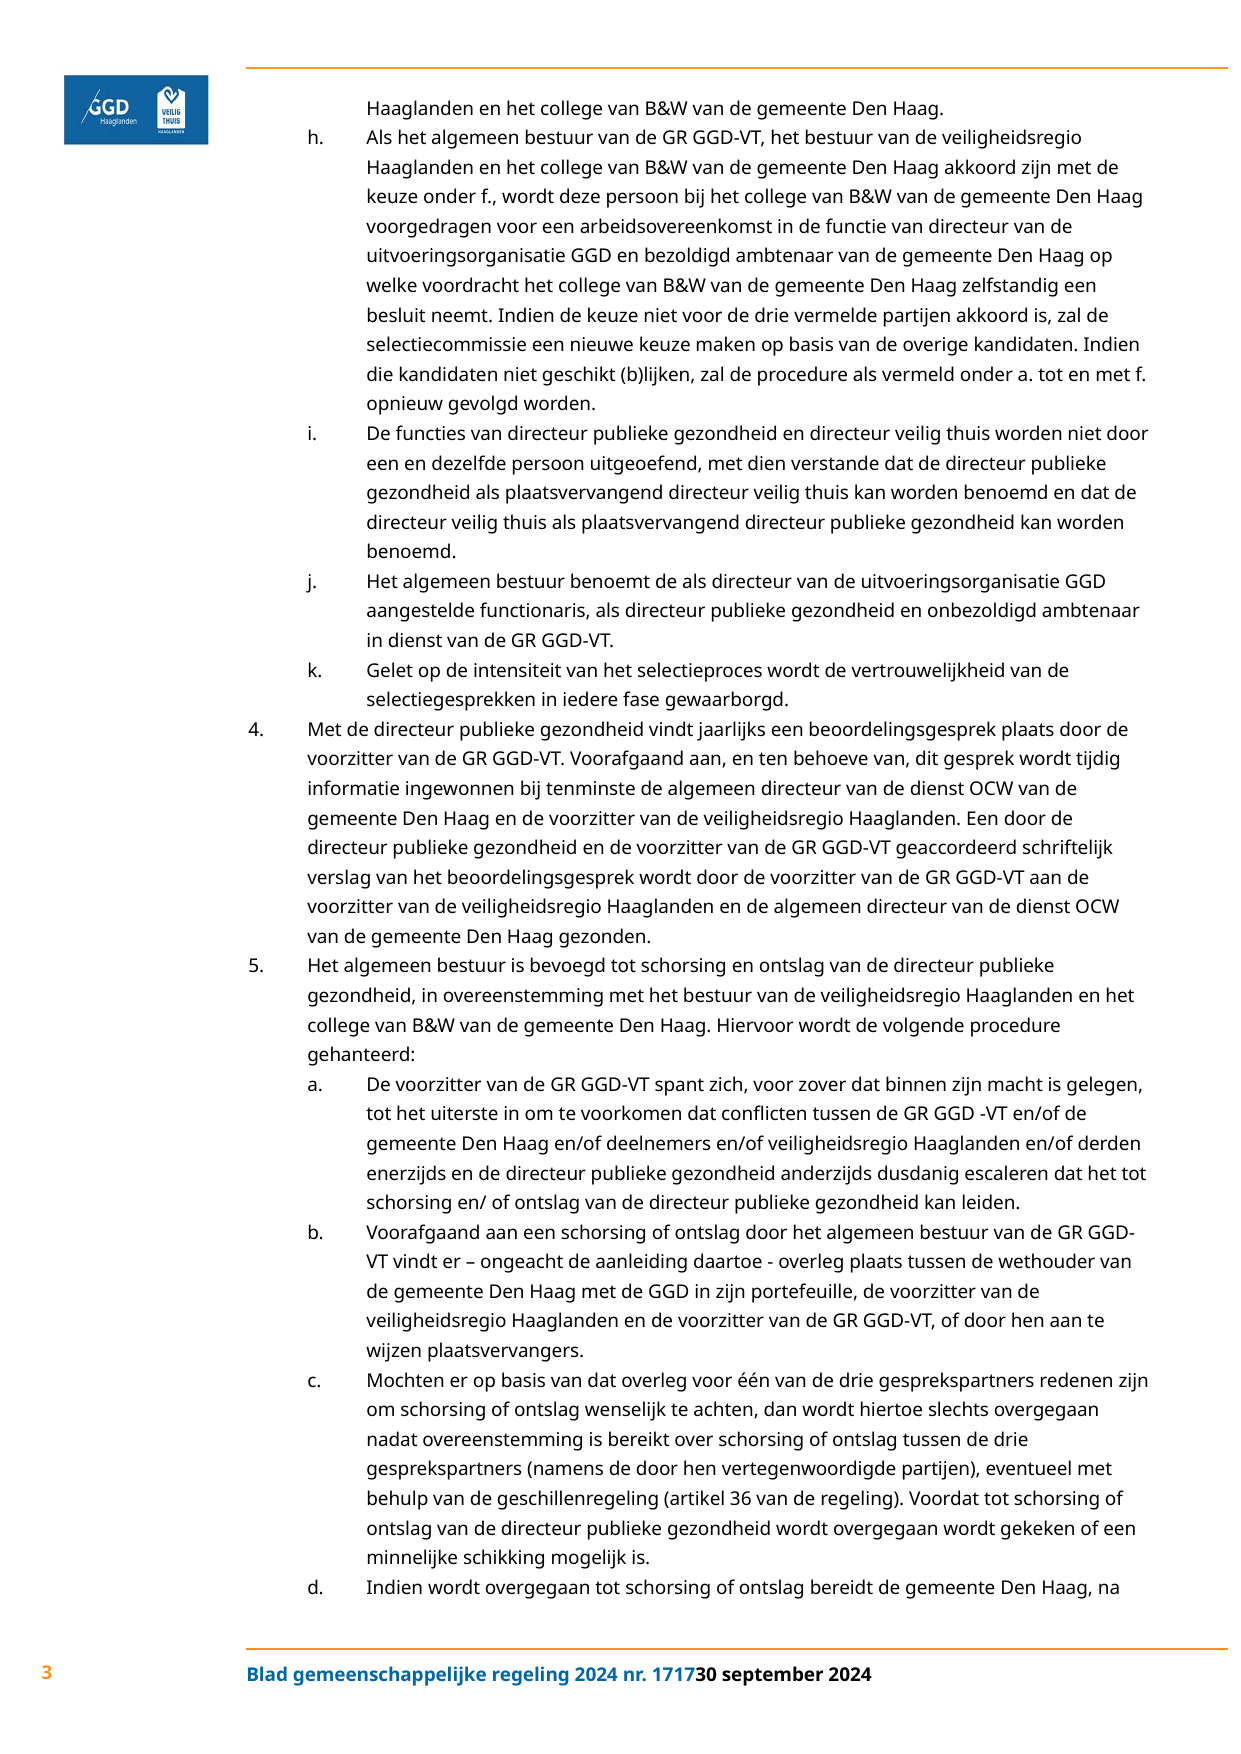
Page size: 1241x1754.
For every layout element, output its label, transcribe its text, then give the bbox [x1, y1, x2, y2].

list Haaglanden en het college van B&W van de gemeente Den Haag. [307, 95, 1152, 121]
list Met de directeur publieke gezondheid vindt jaarlijks een beoordelingsgesprek plaats door de voorzitter van de GR GGD-VT. Voorafgaand aan, en ten behoeve van, dit gesprek wordt tijdig informatie ingewonnen bij tenminste de algemeen directeur van de dienst OCW van de gemeente Den Haag en de voorzitter van de veiligheidsregio Haaglanden. Een door de directeur publieke gezondheid en de voorzitter van de GR GGD-VT geaccordeerd schriftelijk verslag van het beoordelingsgesprek wordt door de voorzitter van de GR GGD-VT aan de voorzitter van de veiligheidsregio Haaglanden en de algemeen directeur van de dienst OCW van de gemeente Den Haag gezonden. [248, 716, 1152, 949]
list Gelet op de intensiteit van het selectieproces wordt de vertrouwelijkheid van de selectiegesprekken in iedere fase gewaarborgd. [307, 657, 1152, 712]
list Mochten er op basis van dat overleg voor één van de drie gesprekspartners redenen zijn om schorsing of ontslag wenselijk te achten, dan wordt hiertoe slechts overgegaan nadat overeenstemming is bereikt over schorsing of ontslag tussen de drie gesprekspartners (namens de door hen vertegenwoordigde partijen), eventueel met behulp van de geschillenregeling (artikel 36 van de regeling). Voordat tot schorsing of ontslag van de directeur publieke gezondheid wordt overgegaan wordt gekeken of een minnelijke schikking mogelijk is. [307, 1367, 1152, 1570]
list De voorzitter van de GR GGD-VT spant zich, voor zover dat binnen zijn macht is gelegen, tot het uiterste in om te voorkomen dat conflicten tussen de GR GGD -VT en/of de gemeente Den Haag en/of deelnemers en/of veiligheidsregio Haaglanden en/of derden enerzijds en de directeur publieke gezondheid anderzijds dusdanig escaleren dat het tot schorsing en/ of ontslag van de directeur publieke gezondheid kan leiden. [307, 1071, 1152, 1215]
list Voorafgaand aan een schorsing of ontslag door het algemeen bestuur van de GR GGD-VT vindt er – ongeacht de aanleiding daartoe - overleg plaats tussen de wethouder van de gemeente Den Haag met de GGD in zijn portefeuille, de voorzitter van de veiligheidsregio Haaglanden en de voorzitter van de GR GGD-VT, of door hen aan te wijzen plaatsvervangers. [307, 1219, 1152, 1363]
picture [41, 47, 231, 172]
list Het algemeen bestuur is bevoegd tot schorsing en ontslag van de directeur publieke gezondheid, in overeenstemming met het bestuur van de veiligheidsregio Haaglanden en het college van B&W van de gemeente Den Haag. Hiervoor wordt de volgende procedure gehanteerd: [248, 953, 1152, 1067]
list Indien wordt overgegaan tot schorsing of ontslag bereidt de gemeente Den Haag, na [307, 1574, 1152, 1600]
list De functies van directeur publieke gezondheid en directeur veilig thuis worden niet door een en dezelfde persoon uitgeoefend, met dien verstande dat de directeur publieke gezondheid als plaatsvervangend directeur veilig thuis kan worden benoemd en dat de directeur veilig thuis als plaatsvervangend directeur publieke gezondheid kan worden benoemd. [307, 420, 1152, 564]
list Als het algemeen bestuur van de GR GGD-VT, het bestuur van de veiligheidsregio Haaglanden en het college van B&W van de gemeente Den Haag akkoord zijn met de keuze onder f., wordt deze persoon bij het college van B&W van de gemeente Den Haag voorgedragen voor een arbeidsovereenkomst in de functie van directeur van de uitvoeringsorganisatie GGD en bezoldigd ambtenaar van de gemeente Den Haag op welke voordracht het college van B&W van de gemeente Den Haag zelfstandig een besluit neemt. Indien de keuze niet voor de drie vermelde partijen akkoord is, zal de selectiecommissie een nieuwe keuze maken op basis van de overige kandidaten. Indien die kandidaten niet geschikt (b)lijken, zal de procedure als vermeld onder a. tot en met f. opnieuw gevolgd worden. [307, 124, 1152, 416]
list Het algemeen bestuur benoemt de als directeur van de uitvoeringsorganisatie GGD aangestelde functionaris, als directeur publieke gezondheid en onbezoldigd ambtenaar in dienst van de GR GGD-VT. [307, 568, 1152, 653]
